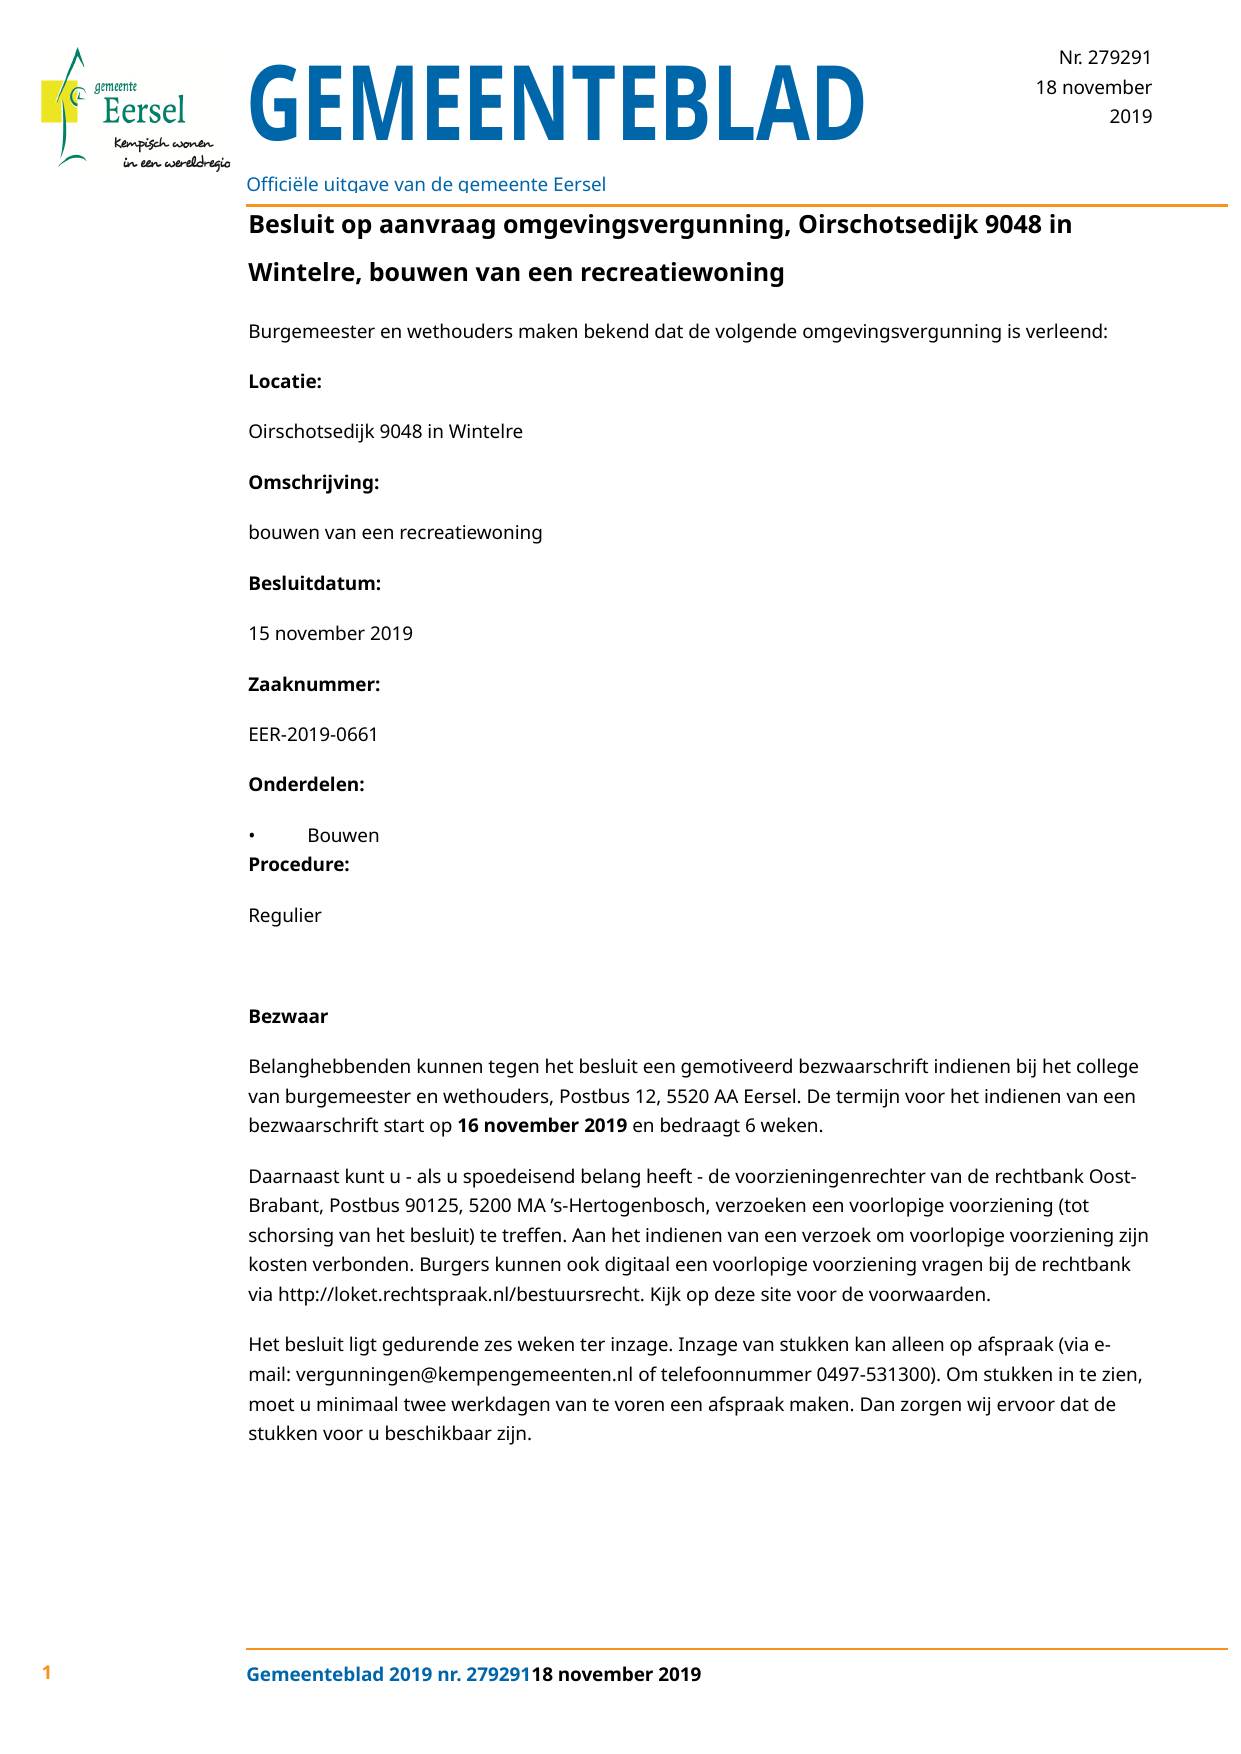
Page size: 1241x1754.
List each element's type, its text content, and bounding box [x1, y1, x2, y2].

text Oirschotsedijk 9048 in Wintelre [248, 419, 1152, 444]
text bouwen van een recreatiewoning [248, 519, 1152, 545]
text Onderdelen: [248, 772, 1152, 797]
text Het besluit ligt gedurende zes weken ter inzage. Inzage van stukken kan alleen op afspraak (via e-mail: vergunningen@kempengemeenten.nl of telefoonnummer 0497-531300). Om stukken in te zien, moet u minimaal twee werkdagen van te voren een afspraak maken. Dan zorgen wij ervoor dat de stukken voor u beschikbaar zijn. [248, 1332, 1152, 1446]
picture [41, 47, 231, 172]
text Daarnaast kunt u - als u spoedeisend belang heeft - de voorzieningenrechter van de rechtbank Oost-Brabant, Postbus 90125, 5200 MA ’s-Hertogenbosch, verzoeken een voorlopige voorziening (tot schorsing van het besluit) te treffen. Aan het indienen van een verzoek om voorlopige voorziening zijn kosten verbonden. Burgers kunnen ook digitaal een voorlopige voorziening vragen bij de rechtbank via http://loket.rechtspraak.nl/bestuursrecht. Kijk op deze site voor de voorwaarden. [248, 1163, 1152, 1307]
text Regulier [248, 902, 1152, 928]
text Besluitdatum: [248, 570, 1152, 596]
list Bouwen [248, 822, 1152, 848]
text Locatie: [248, 368, 1152, 394]
text Omschrijving: [248, 469, 1152, 495]
text Besluit op aanvraag omgevingsvergunning, Oirschotsedijk 9048 in Wintelre, bouwen van een recreatiewoning [248, 207, 1152, 288]
text Burgemeester en wethouders maken bekend dat de volgende omgevingsvergunning is verleend: [248, 318, 1152, 344]
text 15 november 2019 [248, 620, 1152, 646]
text EER-2019-0661 [248, 721, 1152, 747]
text Belanghebbenden kunnen tegen het besluit een gemotiveerd bezwaarschrift indienen bij het college van burgemeester en wethouders, Postbus 12, 5520 AA Eersel. De termijn voor het indienen van een bezwaarschrift start op 16 november 2019 en bedraagt 6 weken. [248, 1053, 1152, 1138]
text Procedure: [248, 852, 1152, 877]
text Zaaknummer: [248, 671, 1152, 697]
text Bezwaar [248, 1003, 1152, 1029]
